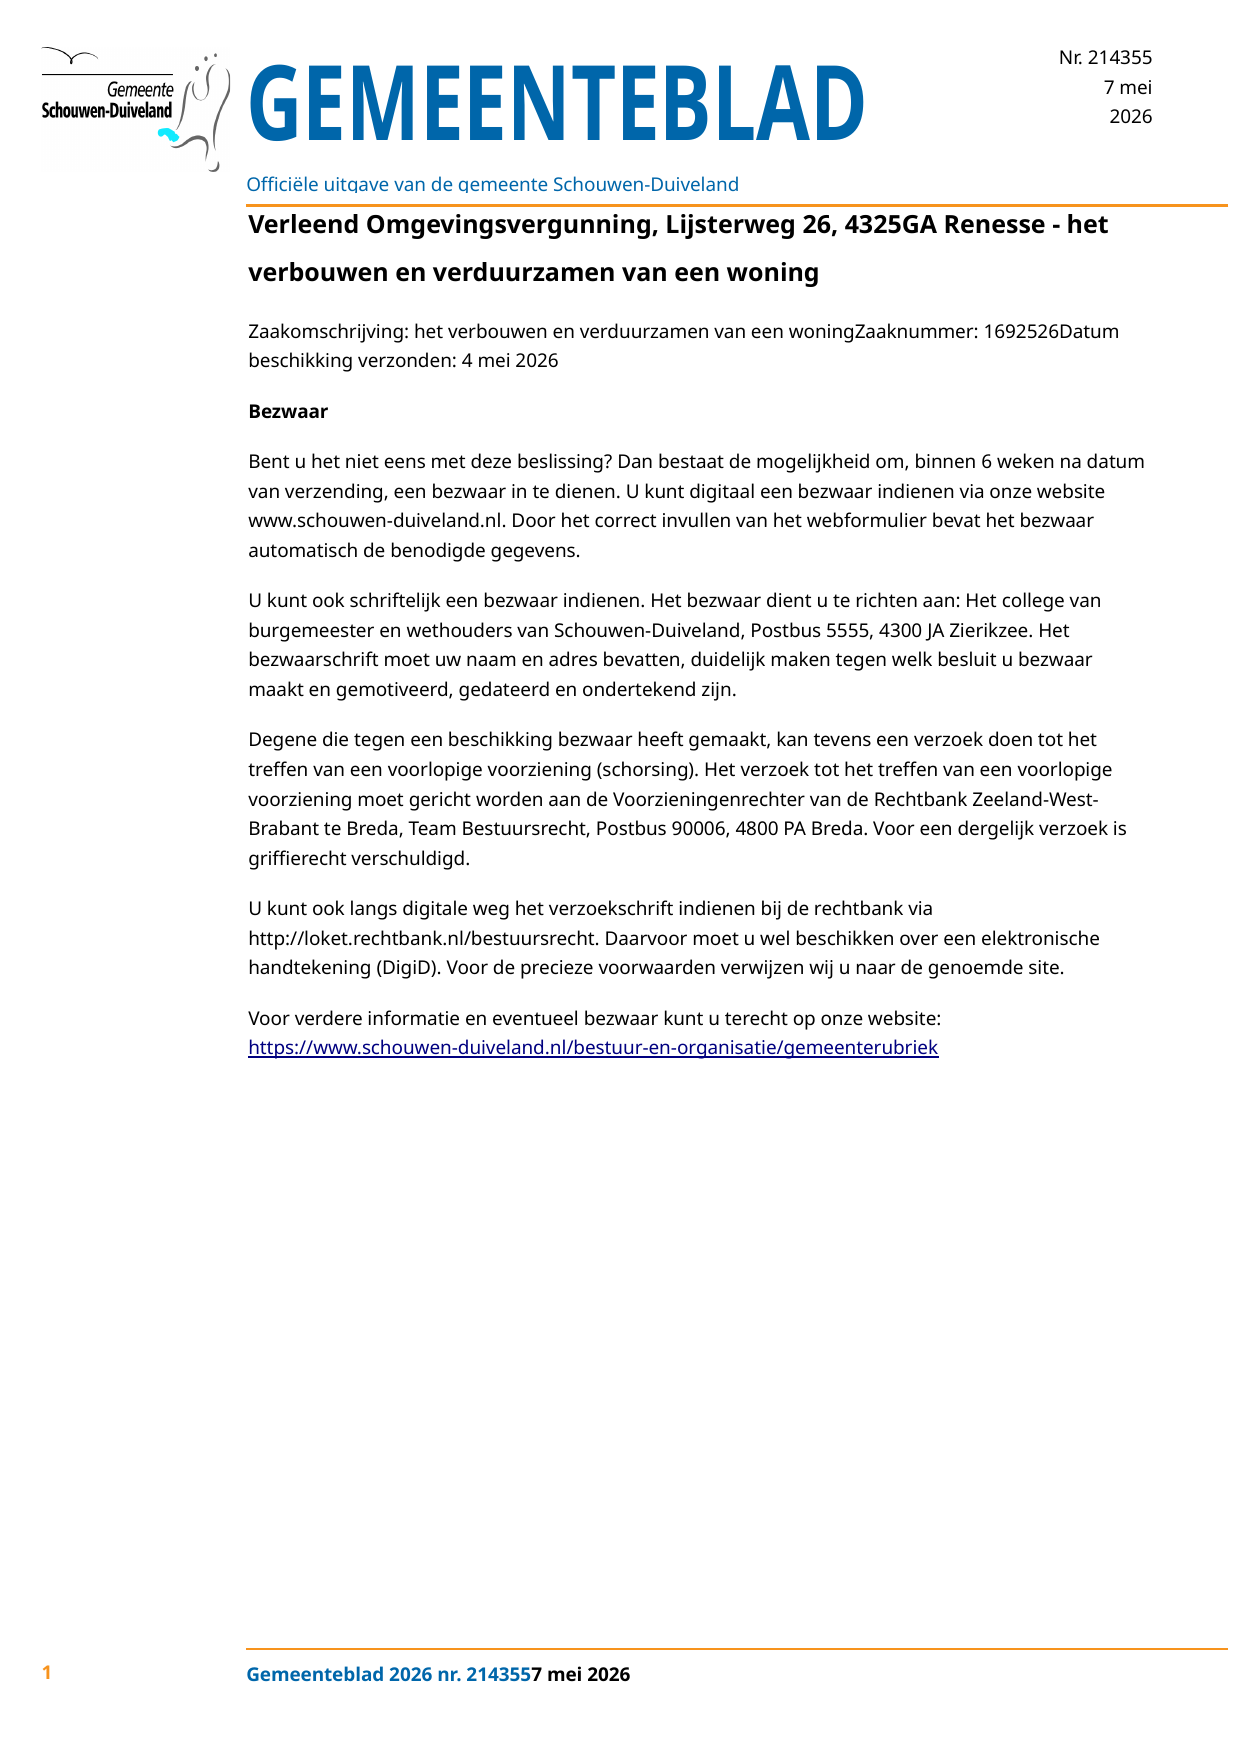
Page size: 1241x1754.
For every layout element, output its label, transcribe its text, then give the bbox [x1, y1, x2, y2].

text Bent u het niet eens met deze beslissing? Dan bestaat de mogelijkheid om, binnen 6 weken na datum van verzending, een bezwaar in te dienen. U kunt digitaal een bezwaar indienen via onze website www.schouwen-duiveland.nl. Door het correct invullen van het webformulier bevat het bezwaar automatisch de benodigde gegevens. [248, 448, 1152, 563]
text Bezwaar [248, 398, 1152, 424]
text Verleend Omgevingsvergunning, Lijsterweg 26, 4325GA Renesse - het verbouwen en verduurzamen van een woning [248, 207, 1152, 288]
text Voor verdere informatie en eventueel bezwaar kunt u terecht op onze website: https://www.schouwen-duiveland.nl/bestuur-en-organisatie/gemeenterubriek [248, 1005, 1152, 1060]
text Degene die tegen een beschikking bezwaar heeft gemaakt, kan tevens een verzoek doen tot het treffen van een voorlopige voorziening (schorsing). Het verzoek tot het treffen van een voorlopige voorziening moet gericht worden aan de Voorzieningenrechter van de Rechtbank Zeeland-West-Brabant te Breda, Team Bestuursrecht, Postbus 90006, 4800 PA Breda. Voor een dergelijk verzoek is griffierecht verschuldigd. [248, 727, 1152, 871]
picture [41, 47, 231, 172]
text U kunt ook langs digitale weg het verzoekschrift indienen bij de rechtbank via http://loket.rechtbank.nl/bestuursrecht. Daarvoor moet u wel beschikken over een elektronische handtekening (DigiD). Voor de precieze voorwaarden verwijzen wij u naar de genoemde site. [248, 895, 1152, 980]
text Zaakomschrijving: het verbouwen en verduurzamen van een woningZaaknummer: 1692526Datum beschikking verzonden: 4 mei 2026 [248, 318, 1152, 373]
text U kunt ook schriftelijk een bezwaar indienen. Het bezwaar dient u te richten aan: Het college van burgemeester en wethouders van Schouwen-Duiveland, Postbus 5555, 4300 JA Zierikzee. Het bezwaarschrift moet uw naam en adres bevatten, duidelijk maken tegen welk besluit u bezwaar maakt en gemotiveerd, gedateerd en ondertekend zijn. [248, 587, 1152, 702]
